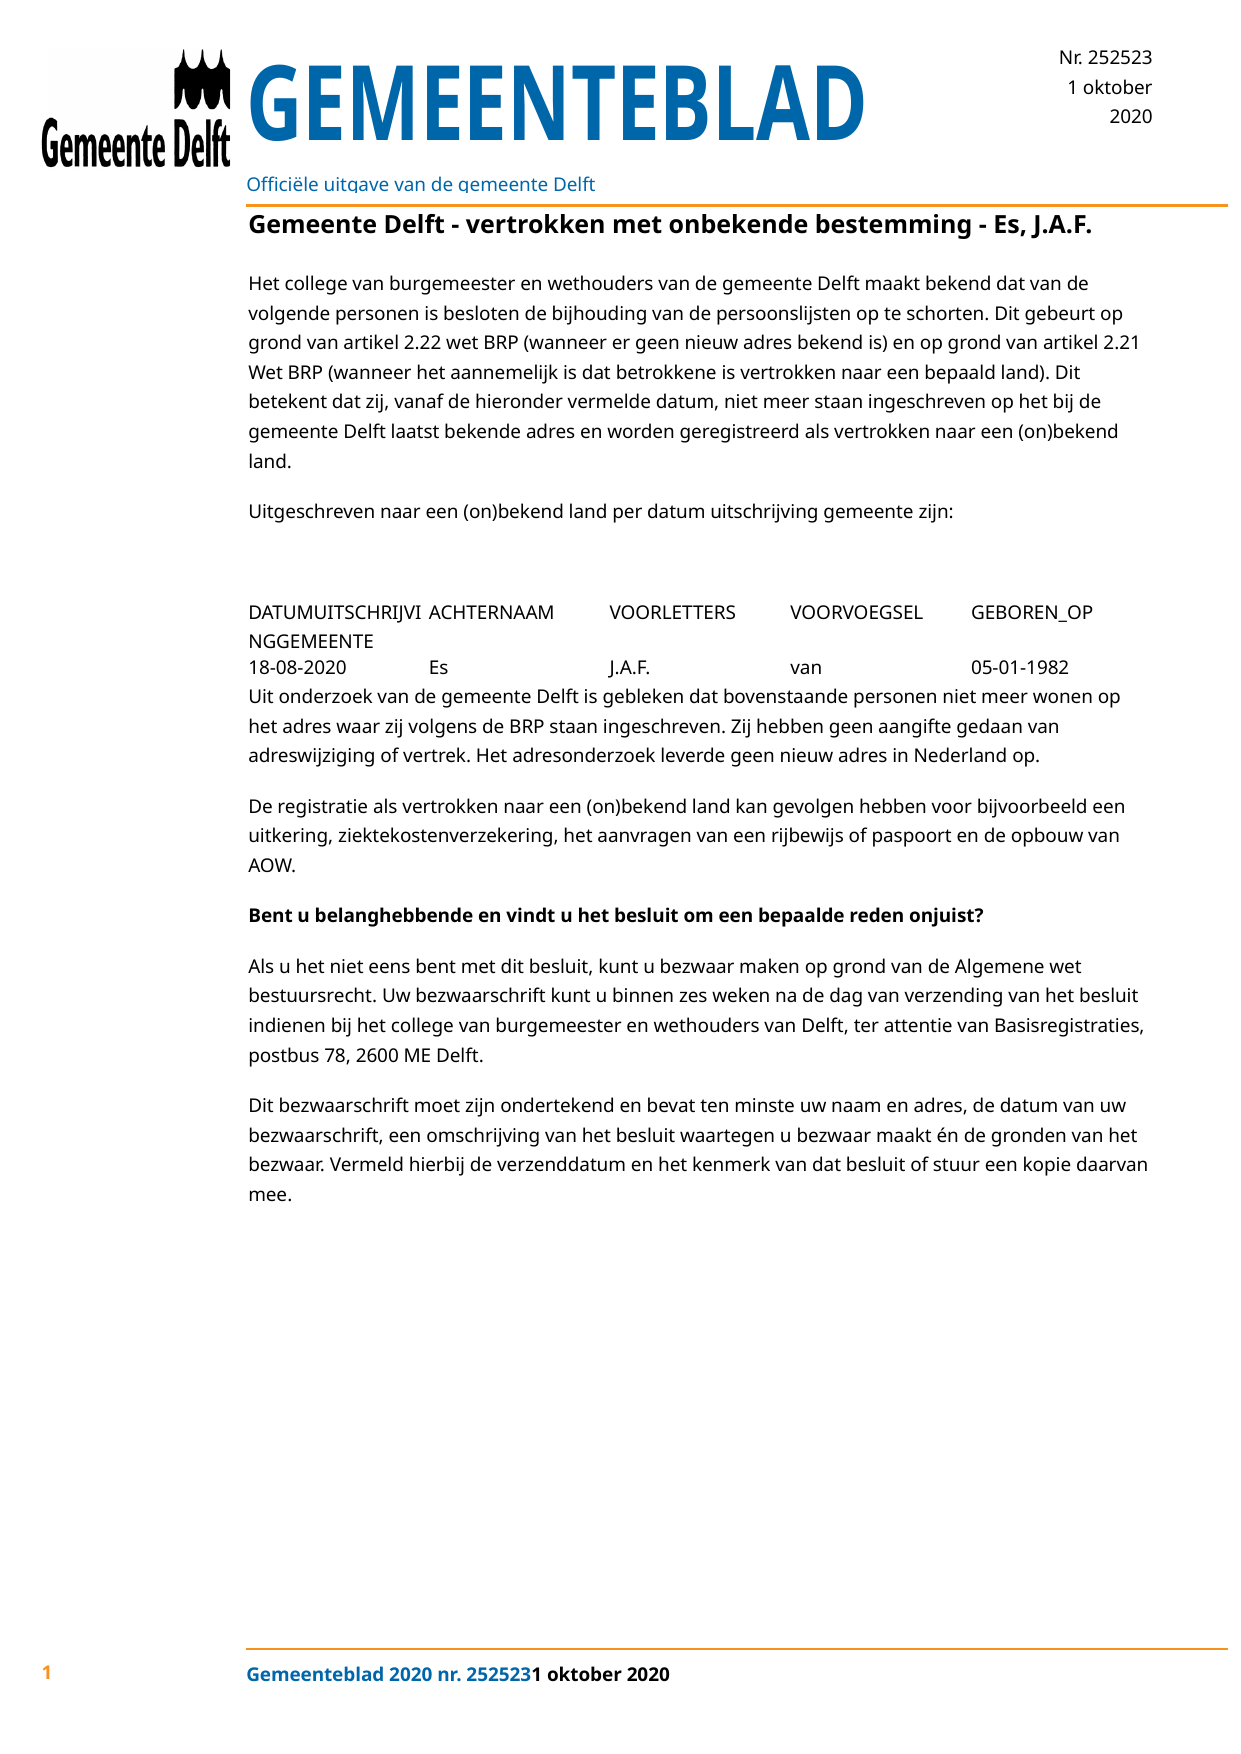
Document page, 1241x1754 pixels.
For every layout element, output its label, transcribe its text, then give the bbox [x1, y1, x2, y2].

text Uit onderzoek van de gemeente Delft is gebleken dat bovenstaande personen niet meer wonen op het adres waar zij volgens de BRP staan ingeschreven. Zij hebben geen aangifte gedaan van adreswijziging of vertrek. Het adresonderzoek leverde geen nieuw adres in Nederland op. [248, 683, 1152, 768]
table_cell Es [429, 655, 609, 680]
picture [41, 47, 231, 172]
table_header VOORVOEGSEL [790, 599, 971, 654]
text Het college van burgemeester en wethouders van de gemeente Delft maakt bekend dat van de volgende personen is besloten de bijhouding van de persoonslijsten op te schorten. Dit gebeurt op grond van artikel 2.22 wet BRP (wanneer er geen nieuw adres bekend is) en op grond van artikel 2.21 Wet BRP (wanneer het aannemelijk is dat betrokkene is vertrokken naar een bepaald land). Dit betekent dat zij, vanaf de hieronder vermelde datum, niet meer staan ingeschreven op het bij de gemeente Delft laatst bekende adres en worden geregistreerd als vertrokken naar een (on)bekend land. [248, 270, 1152, 473]
table_cell J.A.F. [609, 655, 790, 680]
table_header VOORLETTERS [609, 599, 790, 654]
text Uitgeschreven naar een (on)bekend land per datum uitschrijving gemeente zijn: [248, 498, 1152, 524]
text De registratie als vertrokken naar een (on)bekend land kan gevolgen hebben voor bijvoorbeeld een uitkering, ziektekostenverzekering, het aanvragen van een rijbewijs of paspoort en de opbouw van AOW. [248, 793, 1152, 878]
table_cell 18-08-2020 [248, 655, 429, 680]
table_header ACHTERNAAM [429, 599, 609, 654]
table_header GEBOREN_OP [971, 599, 1152, 654]
text Als u het niet eens bent met dit besluit, kunt u bezwaar maken op grond van de Algemene wet bestuursrecht. Uw bezwaarschrift kunt u binnen zes weken na de dag van verzending van het besluit indienen bij het college van burgemeester en wethouders van Delft, ter attentie van Basisregistraties, postbus 78, 2600 ME Delft. [248, 953, 1152, 1067]
table_cell 05-01-1982 [971, 655, 1152, 680]
table_header DATUMUITSCHRIJVINGGEMEENTE [248, 599, 429, 654]
text Bent u belanghebbende en vindt u het besluit om een bepaalde reden onjuist? [248, 903, 1152, 928]
table_cell van [790, 655, 971, 680]
text Dit bezwaarschrift moet zijn ondertekend en bevat ten minste uw naam en adres, de datum van uw bezwaarschrift, een omschrijving van het besluit waartegen u bezwaar maakt én de gronden van het bezwaar. Vermeld hierbij de verzenddatum en het kenmerk van dat besluit of stuur een kopie daarvan mee. [248, 1092, 1152, 1207]
text Gemeente Delft - vertrokken met onbekende bestemming - Es, J.A.F. [248, 207, 1152, 241]
